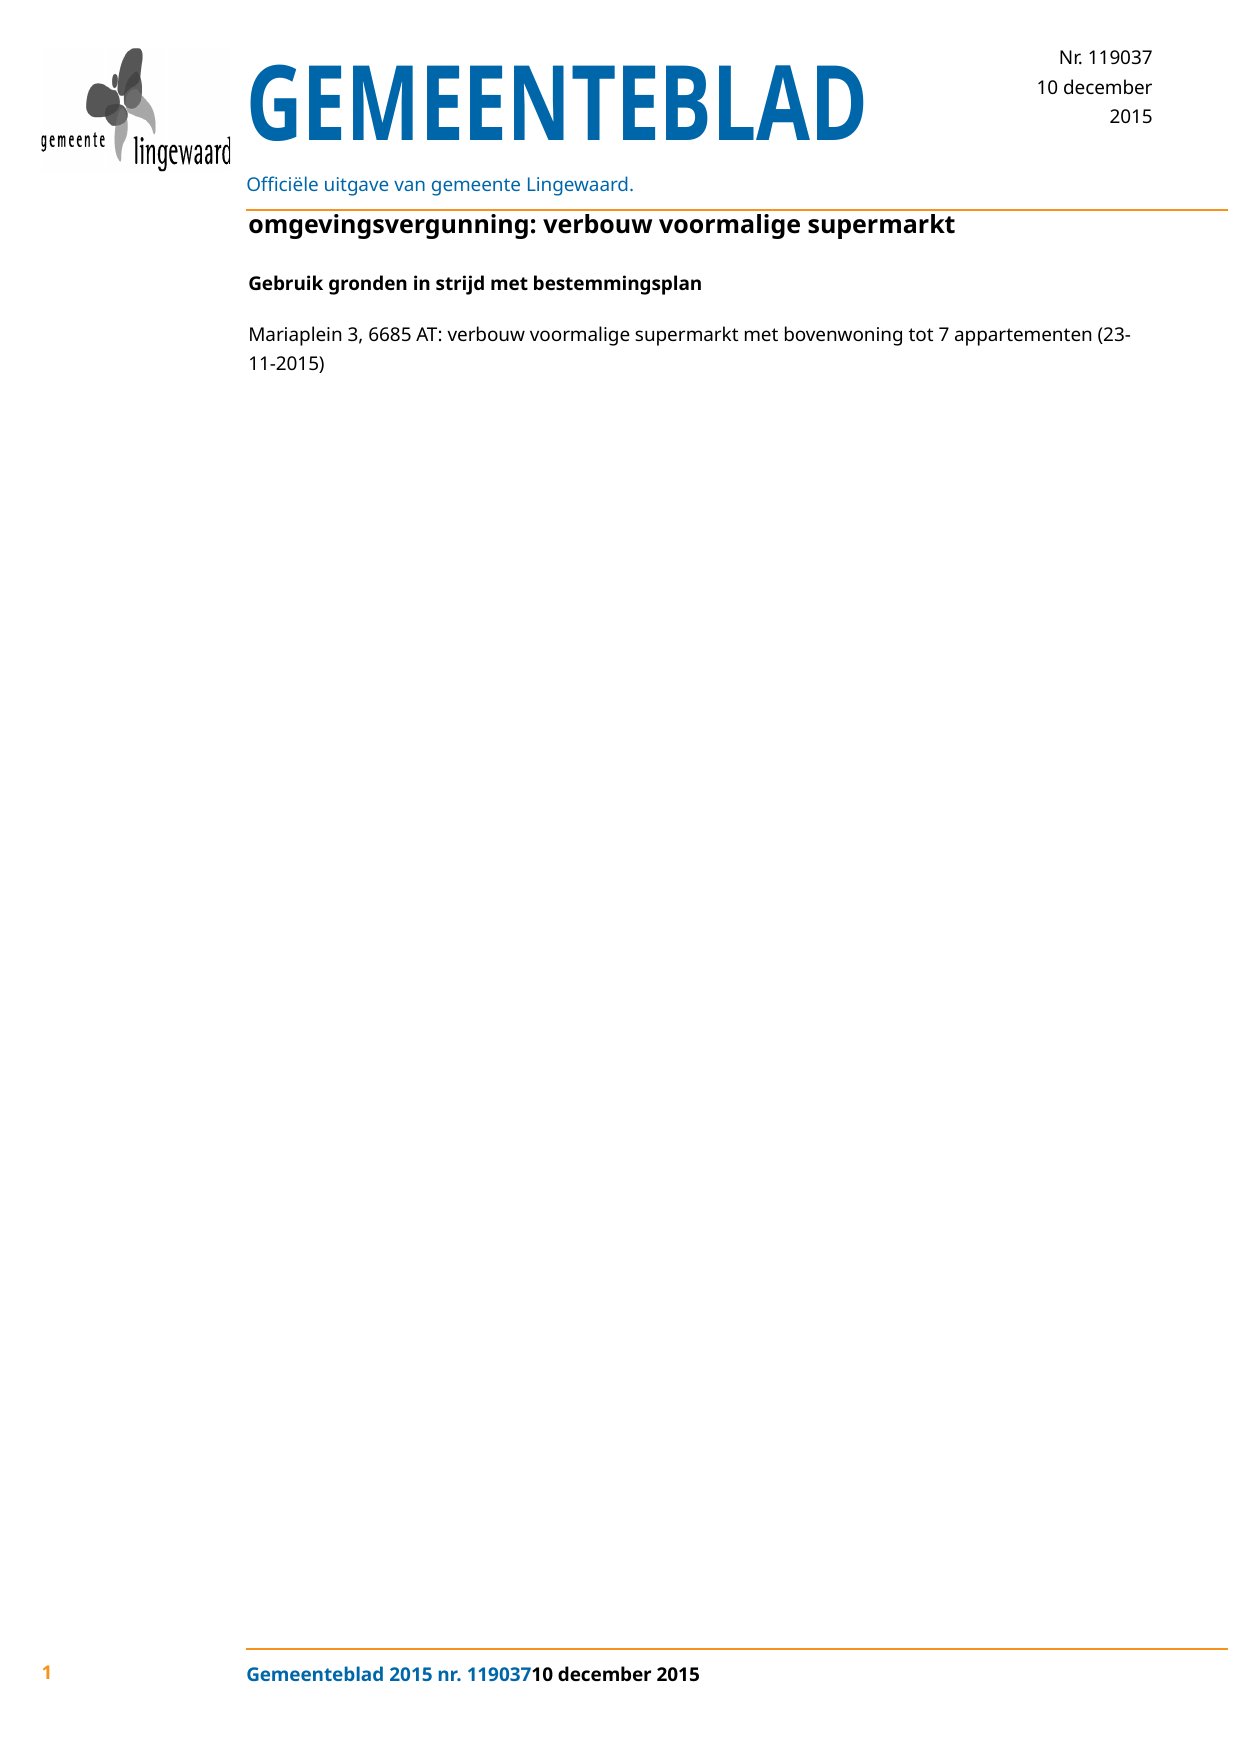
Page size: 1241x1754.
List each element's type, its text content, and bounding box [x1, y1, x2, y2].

text omgevingsvergunning: verbouw voormalige supermarkt [248, 211, 1152, 241]
picture [41, 47, 231, 172]
text Mariaplein 3, 6685 AT: verbouw voormalige supermarkt met bovenwoning tot 7 appartementen (23-11-2015) [248, 321, 1152, 376]
text Gebruik gronden in strijd met bestemmingsplan [248, 270, 1152, 296]
